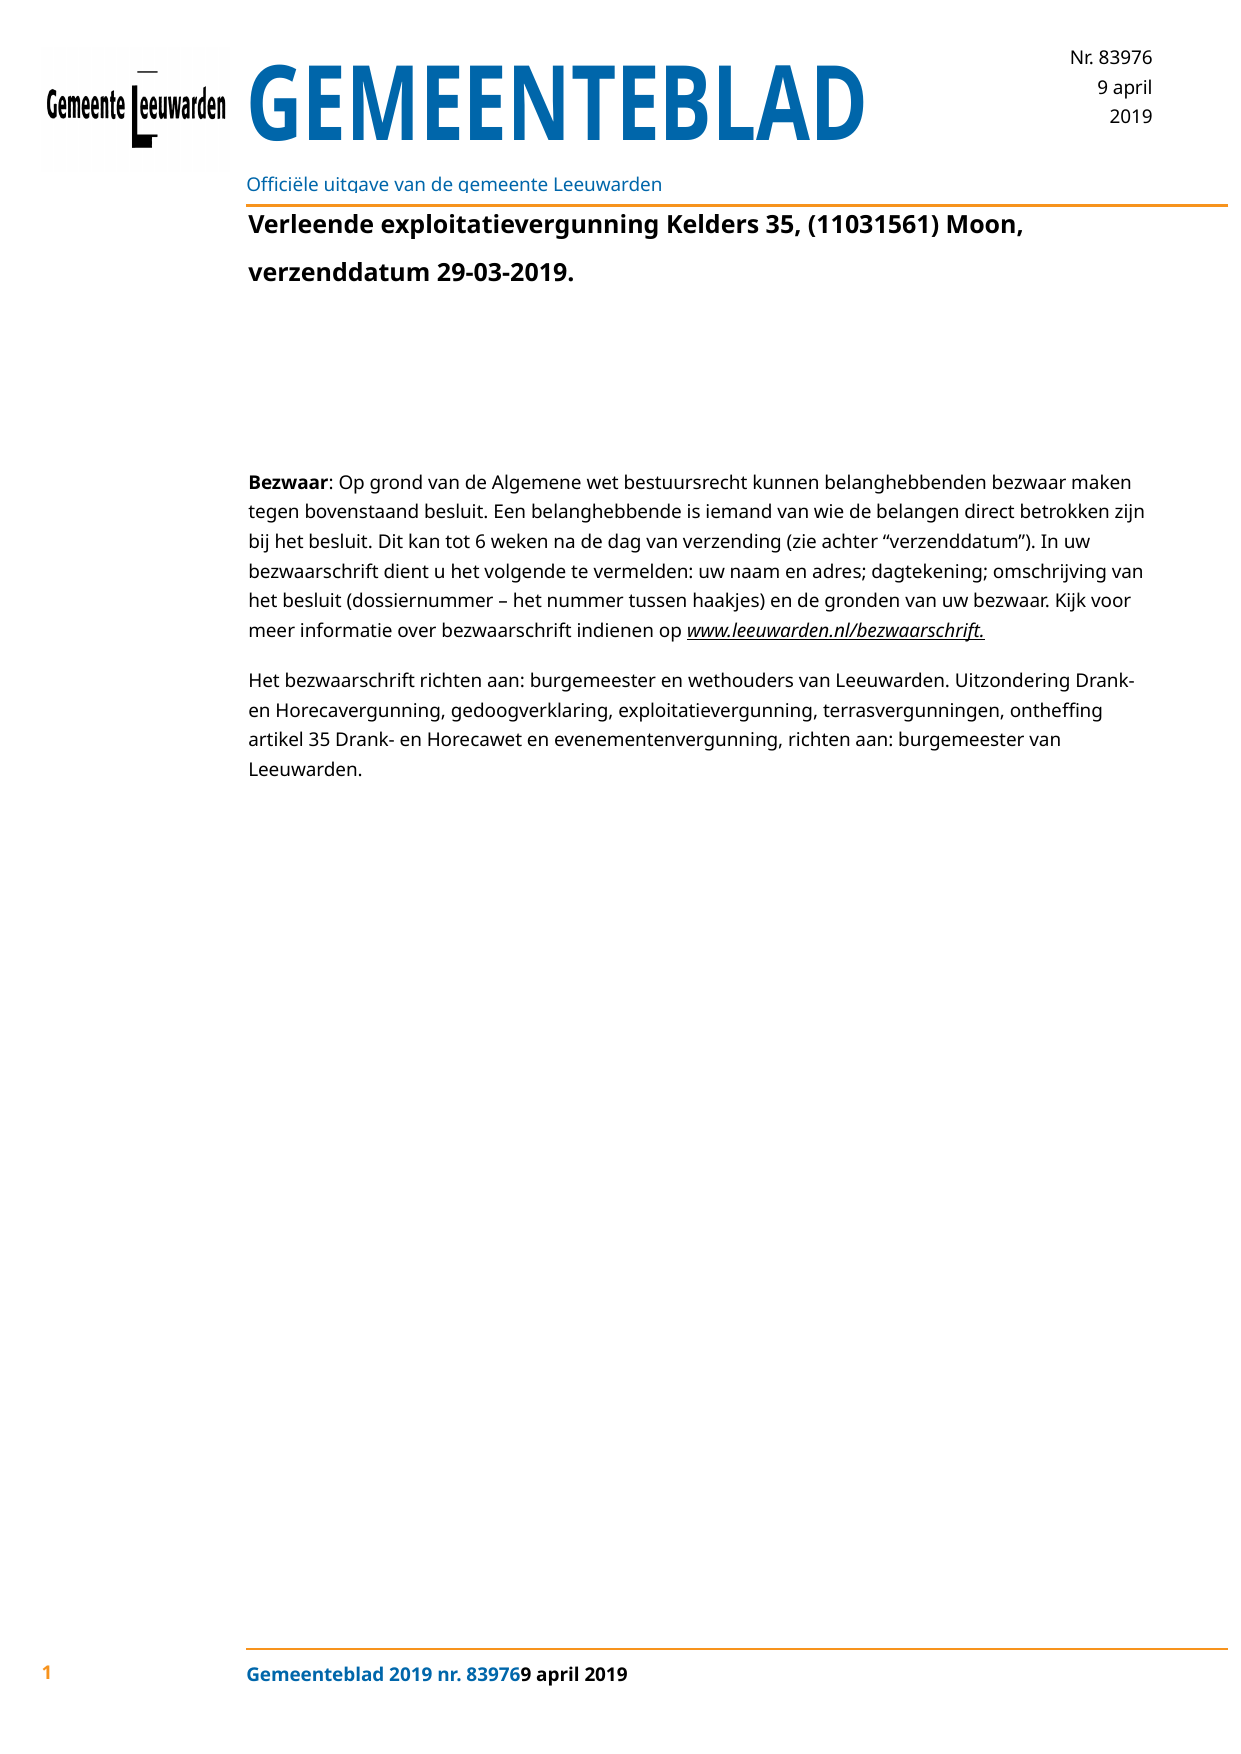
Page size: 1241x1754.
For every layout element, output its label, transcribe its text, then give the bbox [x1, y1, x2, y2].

text Het bezwaarschrift richten aan: burgemeester en wethouders van Leeuwarden. Uitzondering Drank- en Horecavergunning, gedoogverklaring, exploitatievergunning, terrasvergunningen, ontheffing artikel 35 Drank- en Horecawet en evenementenvergunning, richten aan: burgemeester van Leeuwarden. [248, 667, 1152, 782]
text Bezwaar: Op grond van de Algemene wet bestuursrecht kunnen belanghebbenden bezwaar maken tegen bovenstaand besluit. Een belanghebbende is iemand van wie de belangen direct betrokken zijn bij het besluit. Dit kan tot 6 weken na de dag van verzending (zie achter “verzenddatum”). In uw bezwaarschrift dient u het volgende te vermelden: uw naam en adres; dagtekening; omschrijving van het besluit (dossiernummer – het nummer tussen haakjes) en de gronden van uw bezwaar. Kijk voor meer informatie over bezwaarschrift indienen op www.leeuwarden.nl/bezwaarschrift. [248, 469, 1152, 643]
text Verleende exploitatievergunning Kelders 35, (11031561) Moon, verzenddatum 29-03-2019. [248, 207, 1152, 288]
picture [41, 47, 231, 172]
